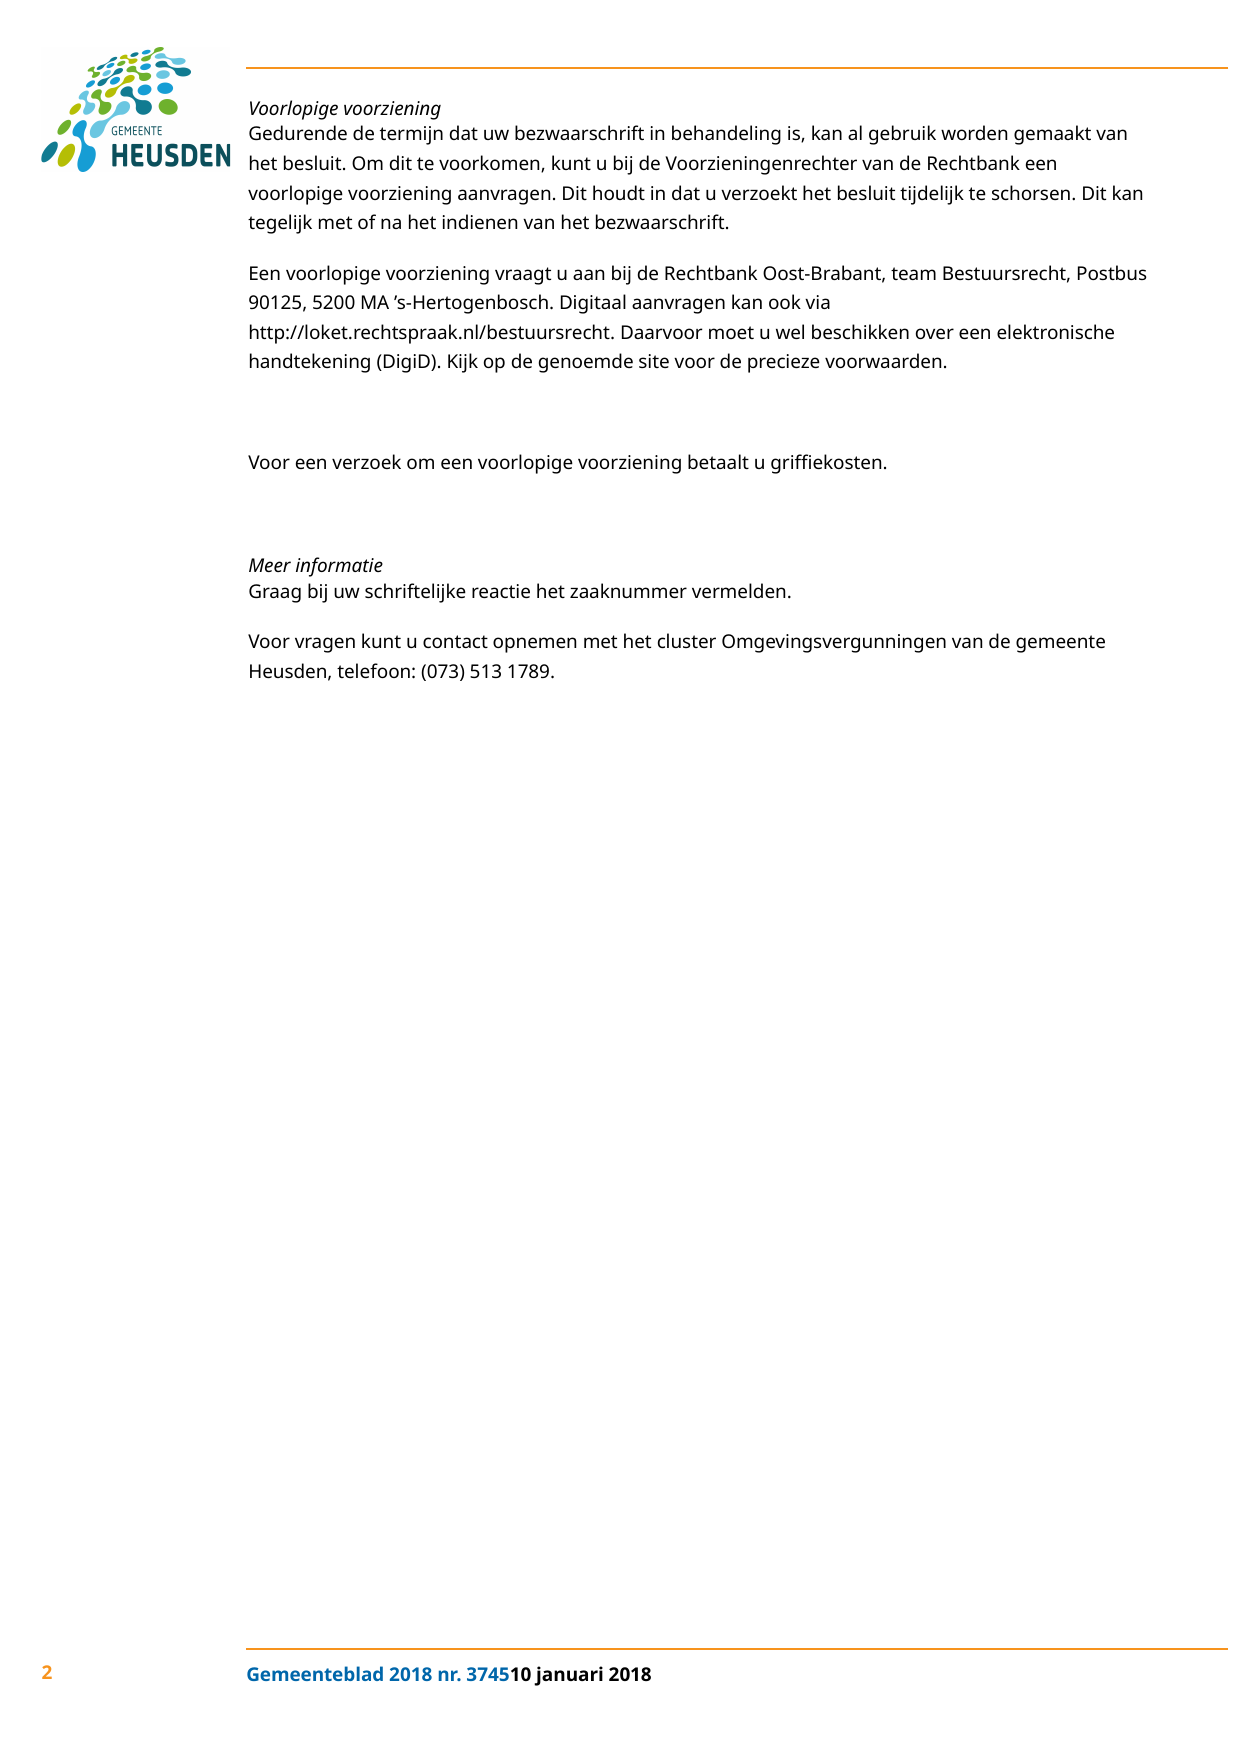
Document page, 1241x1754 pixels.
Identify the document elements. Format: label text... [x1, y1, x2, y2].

text Gedurende de termijn dat uw bezwaarschrift in behandeling is, kan al gebruik worden gemaakt van het besluit. Om dit te voorkomen, kunt u bij de Voorzieningenrechter van de Rechtbank een voorlopige voorziening aanvragen. Dit houdt in dat u verzoekt het besluit tijdelijk te schorsen. Dit kan tegelijk met of na het indienen van het bezwaarschrift. [248, 121, 1152, 235]
text Voor vragen kunt u contact opnemen met het cluster Omgevingsvergunningen van de gemeente Heusden, telefoon: (073) 513 1789. [248, 629, 1152, 684]
text Een voorlopige voorziening vraagt u aan bij de Rechtbank Oost-Brabant, team Bestuursrecht, Postbus 90125, 5200 MA ’s-Hertogenbosch. Digitaal aanvragen kan ook via http://loket.rechtspraak.nl/bestuursrecht. Daarvoor moet u wel beschikken over een elektronische handtekening (DigiD). Kijk op de genoemde site voor de precieze voorwaarden. [248, 260, 1152, 374]
text Meer informatie [248, 552, 1152, 578]
text Voorlopige voorziening [248, 95, 1152, 121]
picture [41, 47, 231, 172]
text Graag bij uw schriftelijke reactie het zaaknummer vermelden. [248, 578, 1152, 604]
text Voor een verzoek om een voorlopige voorziening betaalt u griffiekosten. [248, 449, 1152, 475]
